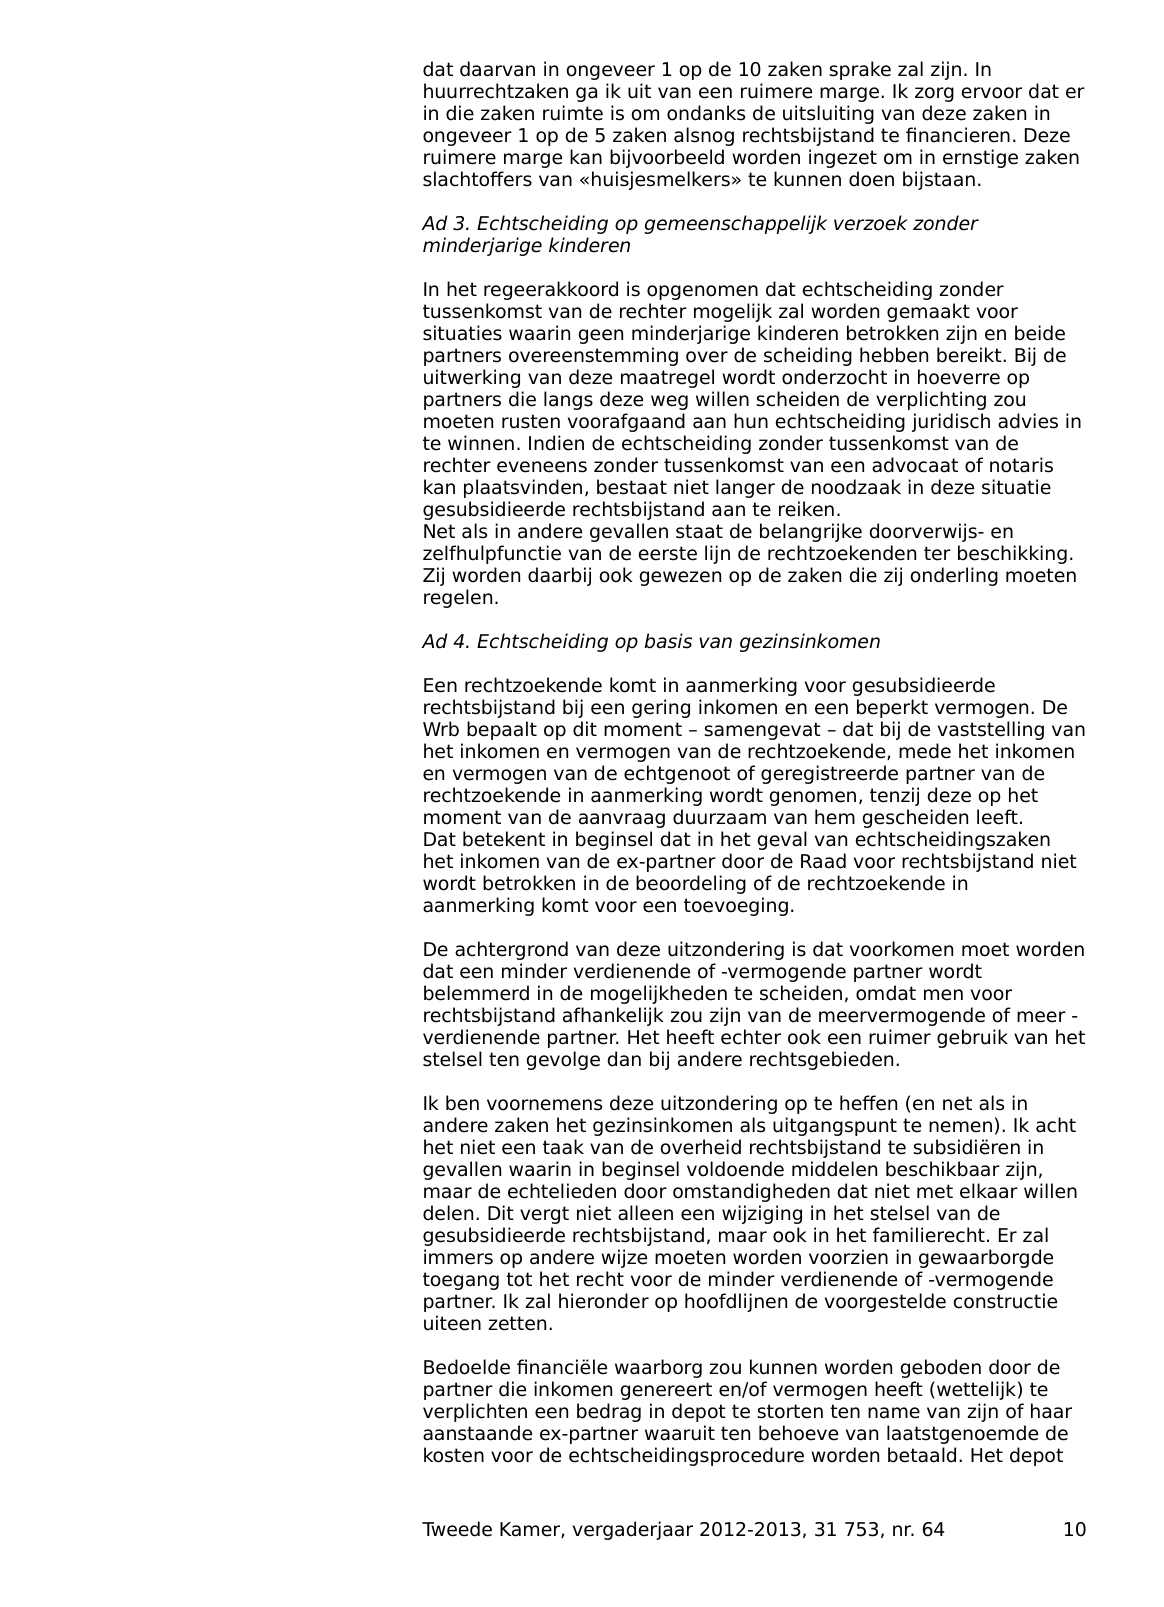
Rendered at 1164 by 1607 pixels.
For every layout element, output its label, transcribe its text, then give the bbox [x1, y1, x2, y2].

text Ik ben voornemens deze uitzondering op te heffen (en net als in andere zaken het gezinsinkomen als uitgangspunt te nemen). Ik acht het niet een taak van de overheid rechtsbijstand te subsidiëren in gevallen waarin in beginsel voldoende middelen beschikbaar zijn, maar de echtelieden door omstandigheden dat niet met elkaar willen delen. Dit vergt niet alleen een wijziging in het stelsel van de gesubsidieerde rechtsbijstand, maar ook in het familierecht. Er zal immers op andere wijze moeten worden voorzien in gewaarborgde toegang tot het recht voor de minder verdienende of -vermogende partner. Ik zal hieronder op hoofdlijnen de voorgestelde constructie uiteen zetten. [422, 1093, 1087, 1335]
text Net als in andere gevallen staat de belangrijke doorverwijs- en zelfhulpfunctie van de eerste lijn de rechtzoekenden ter beschikking. Zij worden daarbij ook gewezen op de zaken die zij onderling moeten regelen. [422, 521, 1087, 609]
text dat daarvan in ongeveer 1 op de 10 zaken sprake zal zijn. In huurrechtzaken ga ik uit van een ruimere marge. Ik zorg ervoor dat er in die zaken ruimte is om ondanks de uitsluiting van deze zaken in ongeveer 1 op de 5 zaken alsnog rechtsbijstand te financieren. Deze ruimere marge kan bijvoorbeeld worden ingezet om in ernstige zaken slachtoffers van «huisjesmelkers» te kunnen doen bijstaan. [422, 59, 1087, 191]
text Een rechtzoekende komt in aanmerking voor gesubsidieerde rechtsbijstand bij een gering inkomen en een beperkt vermogen. De Wrb bepaalt op dit moment – samengevat – dat bij de vaststelling van het inkomen en vermogen van de rechtzoekende, mede het inkomen en vermogen van de echtgenoot of geregistreerde partner van de rechtzoekende in aanmerking wordt genomen, tenzij deze op het moment van de aanvraag duurzaam van hem gescheiden leeft. [422, 675, 1087, 829]
text Dat betekent in beginsel dat in het geval van echtscheidingszaken het inkomen van de ex-partner door de Raad voor rechtsbijstand niet wordt betrokken in de beoordeling of de rechtzoekende in aanmerking komt voor een toevoeging. [422, 829, 1087, 917]
text De achtergrond van deze uitzondering is dat voorkomen moet worden dat een minder verdienende of -vermogende partner wordt belemmerd in de mogelijkheden te scheiden, omdat men voor rechtsbijstand afhankelijk zou zijn van de meervermogende of meer -verdienende partner. Het heeft echter ook een ruimer gebruik van het stelsel ten gevolge dan bij andere rechtsgebieden. [422, 939, 1087, 1071]
subtitle Ad 3. Echtscheiding op gemeenschappelijk verzoek zonder minderjarige kinderen [422, 213, 1087, 257]
text In het regeerakkoord is opgenomen dat echtscheiding zonder tussenkomst van de rechter mogelijk zal worden gemaakt voor situaties waarin geen minderjarige kinderen betrokken zijn en beide partners overeenstemming over de scheiding hebben bereikt. Bij de uitwerking van deze maatregel wordt onderzocht in hoeverre op partners die langs deze weg willen scheiden de verplichting zou moeten rusten voorafgaand aan hun echtscheiding juridisch advies in te winnen. Indien de echtscheiding zonder tussenkomst van de rechter eveneens zonder tussenkomst van een advocaat of notaris kan plaatsvinden, bestaat niet langer de noodzaak in deze situatie gesubsidieerde rechtsbijstand aan te reiken. [422, 279, 1087, 521]
subtitle Ad 4. Echtscheiding op basis van gezinsinkomen [422, 631, 1087, 653]
text Bedoelde financiële waarborg zou kunnen worden geboden door de partner die inkomen genereert en/of vermogen heeft (wettelijk) te verplichten een bedrag in depot te storten ten name van zijn of haar aanstaande ex-partner waaruit ten behoeve van laatstgenoemde de kosten voor de echtscheidingsprocedure worden betaald. Het depot [422, 1357, 1087, 1467]
